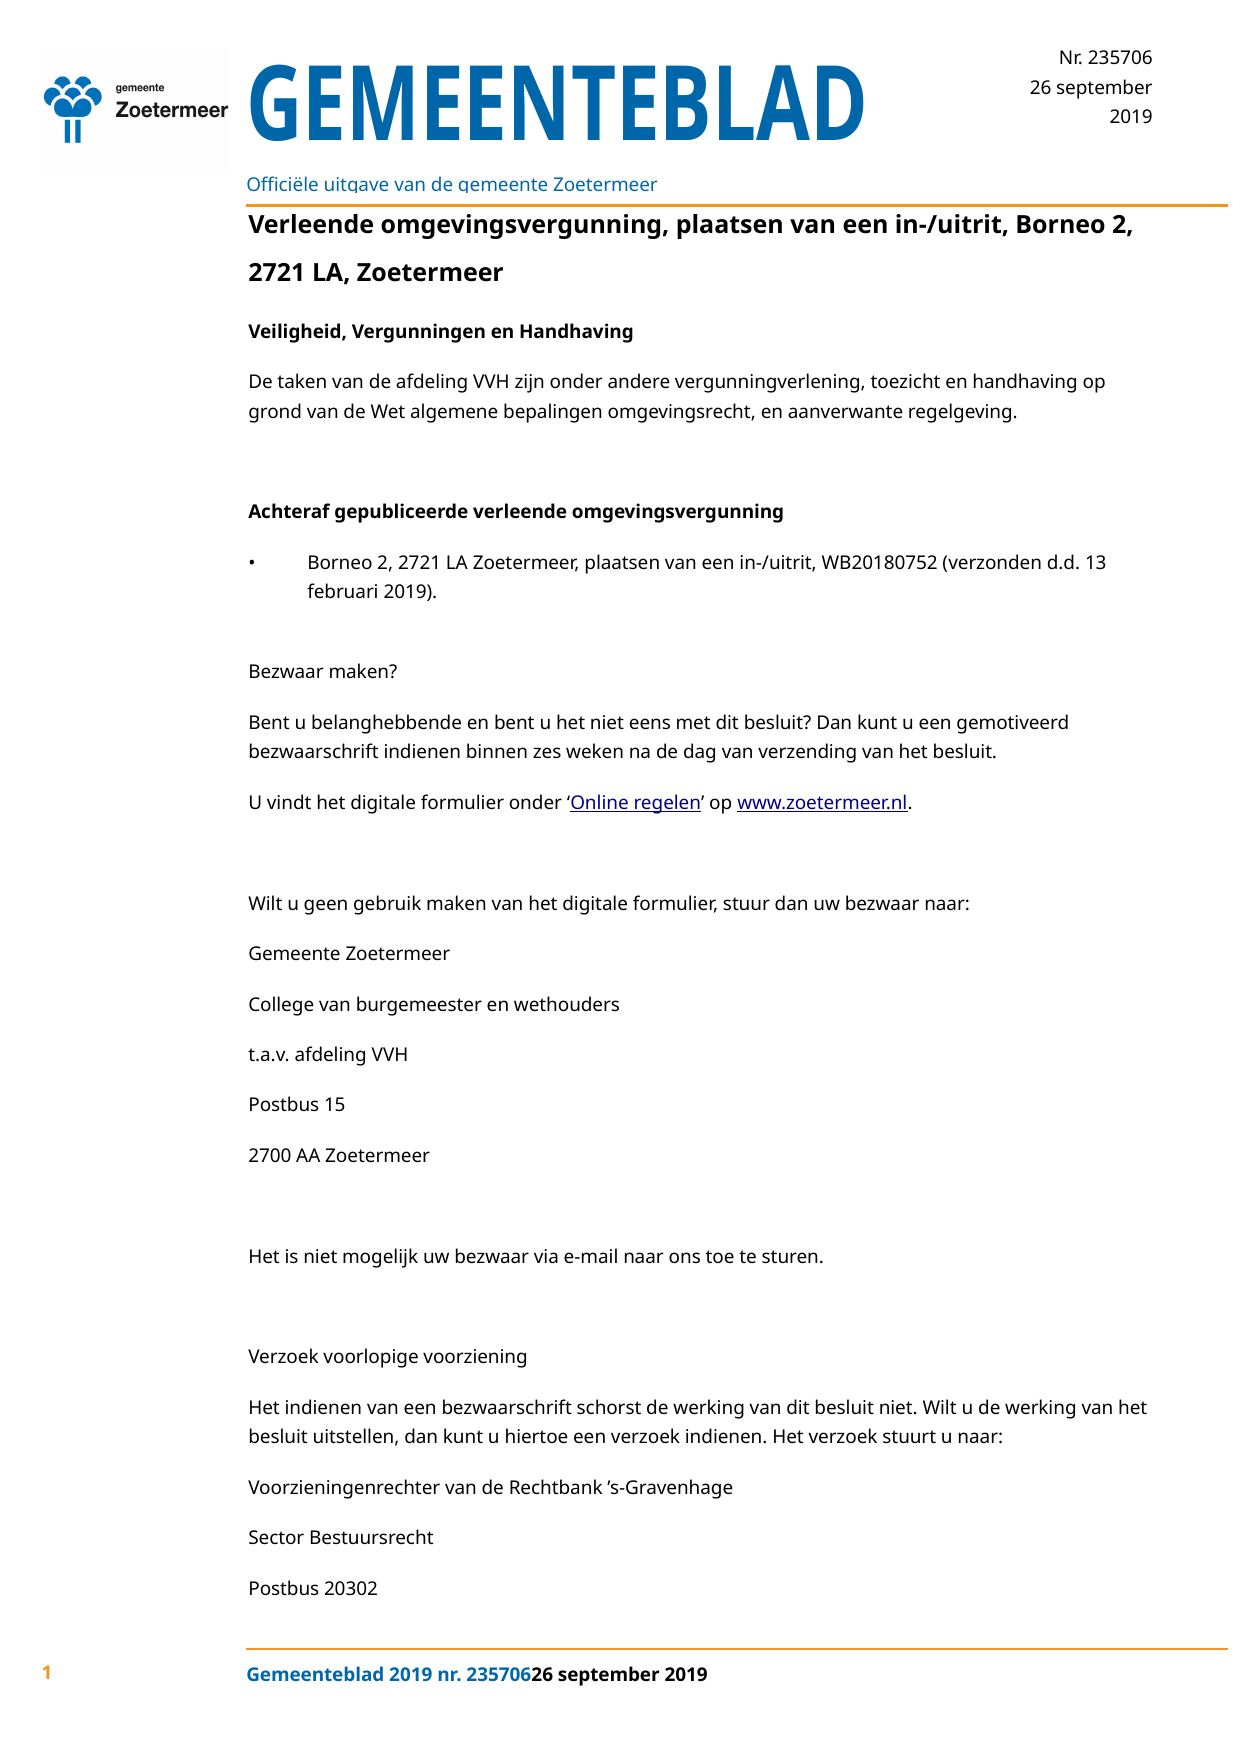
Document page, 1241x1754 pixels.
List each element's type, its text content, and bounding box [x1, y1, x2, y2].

text Sector Bestuursrecht [248, 1524, 1152, 1550]
text Wilt u geen gebruik maken van het digitale formulier, stuur dan uw bezwaar naar: [248, 890, 1152, 916]
text U vindt het digitale formulier onder ‘Online regelen’ op www.zoetermeer.nl. [248, 789, 1152, 815]
text Postbus 20302 [248, 1575, 1152, 1601]
list Borneo 2, 2721 LA Zoetermeer, plaatsen van een in-/uitrit, WB20180752 (verzonden d.d. 13 februari 2019). [248, 549, 1152, 604]
text Bezwaar maken? [248, 659, 1152, 684]
text Postbus 15 [248, 1092, 1152, 1117]
text Bent u belanghebbende en bent u het niet eens met dit besluit? Dan kunt u een gemotiveerd bezwaarschrift indienen binnen zes weken na de dag van verzending van het besluit. [248, 709, 1152, 764]
text Voorzieningenrechter van de Rechtbank ’s-Gravenhage [248, 1474, 1152, 1500]
text Het indienen van een bezwaarschrift schorst de werking van dit besluit niet. Wilt u de werking van het besluit uitstellen, dan kunt u hiertoe een verzoek indienen. Het verzoek stuurt u naar: [248, 1394, 1152, 1449]
text t.a.v. afdeling VVH [248, 1041, 1152, 1067]
picture [41, 47, 231, 172]
text 2700 AA Zoetermeer [248, 1142, 1152, 1168]
text Het is niet mogelijk uw bezwaar via e-mail naar ons toe te sturen. [248, 1243, 1152, 1269]
text Veiligheid, Vergunningen en Handhaving [248, 318, 1152, 344]
text Gemeente Zoetermeer [248, 940, 1152, 966]
text Verzoek voorlopige voorziening [248, 1344, 1152, 1369]
text Verleende omgevingsvergunning, plaatsen van een in-/uitrit, Borneo 2, 2721 LA, Zoetermeer [248, 207, 1152, 288]
text College van burgemeester en wethouders [248, 991, 1152, 1017]
text Achteraf gepubliceerde verleende omgevingsvergunning [248, 499, 1152, 524]
text De taken van de afdeling VVH zijn onder andere vergunningverlening, toezicht en handhaving op grond van de Wet algemene bepalingen omgevingsrecht, en aanverwante regelgeving. [248, 368, 1152, 424]
